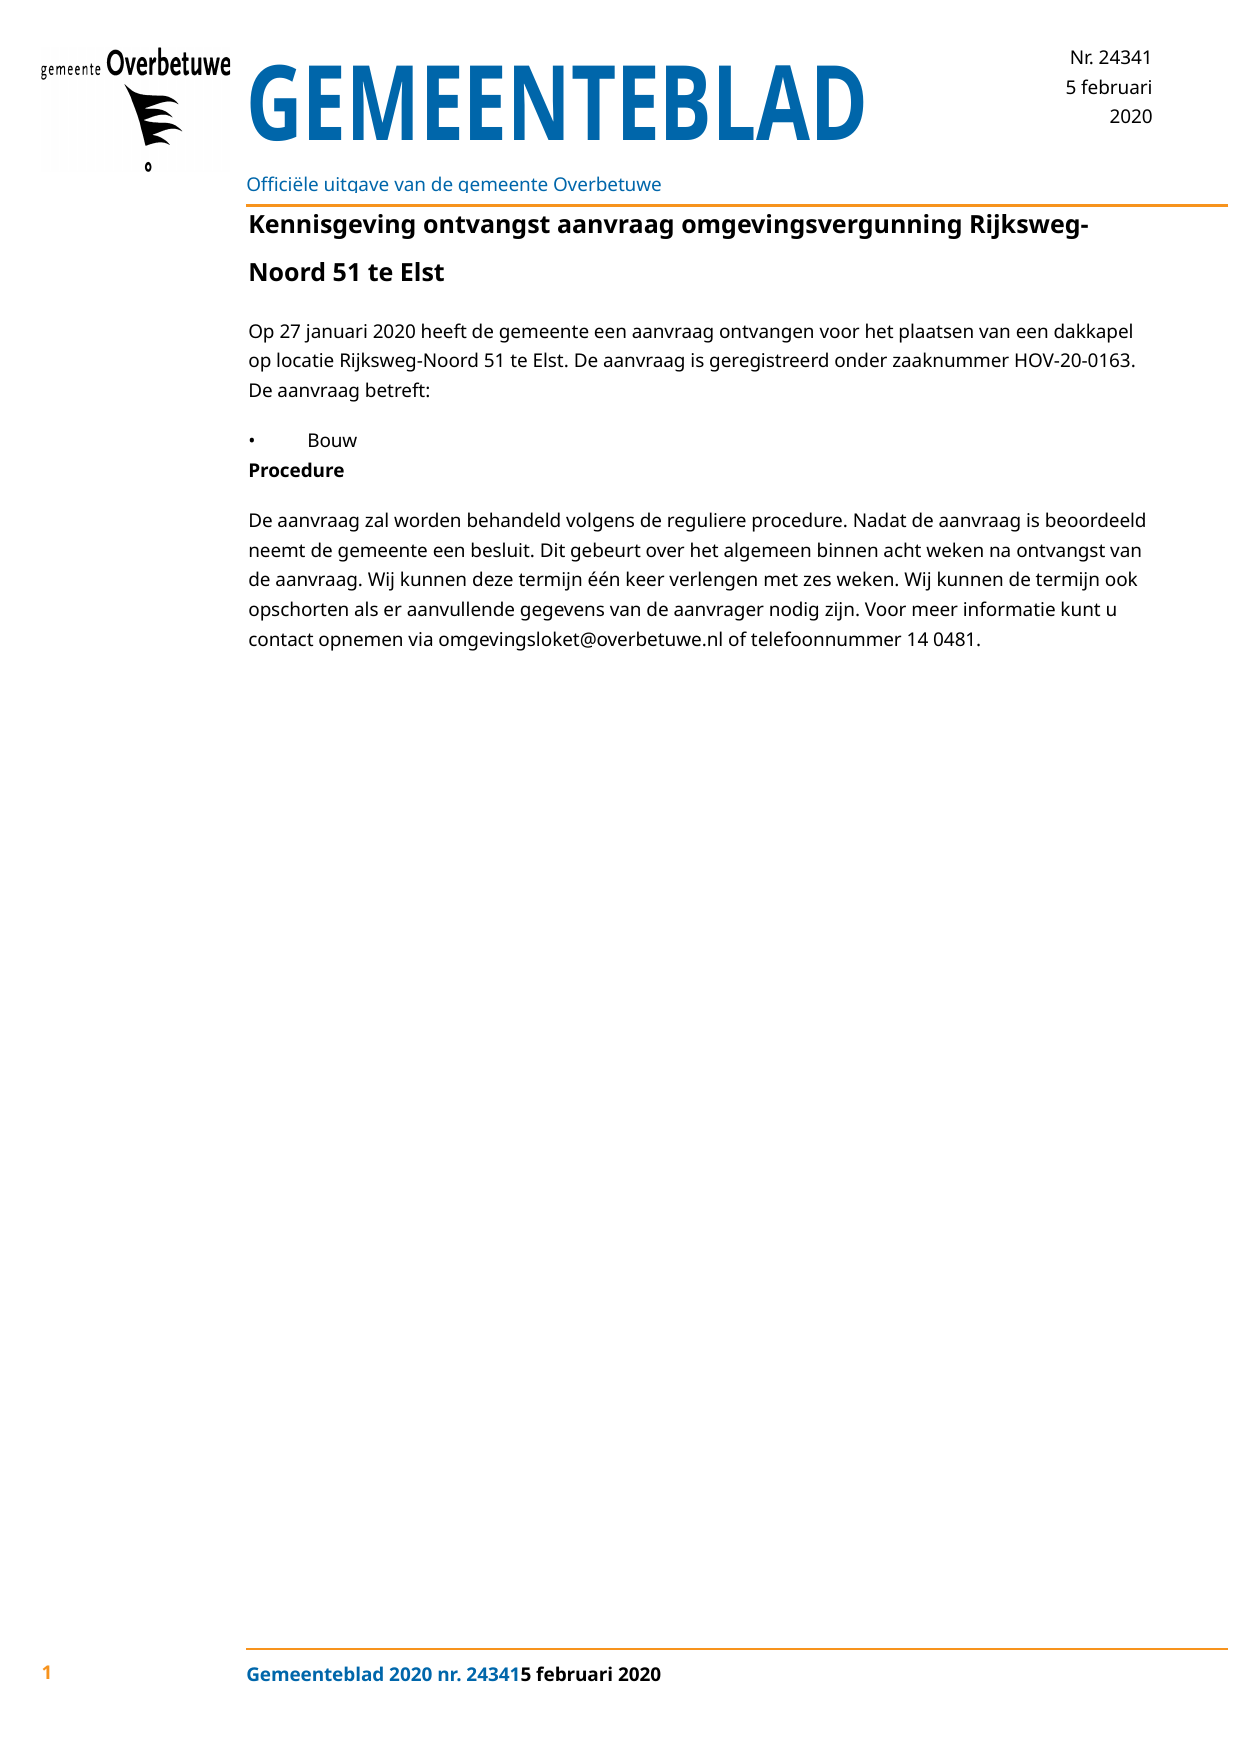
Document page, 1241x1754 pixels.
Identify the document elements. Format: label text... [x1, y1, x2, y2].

text De aanvraag zal worden behandeld volgens de reguliere procedure. Nadat de aanvraag is beoordeeld neemt de gemeente een besluit. Dit gebeurt over het algemeen binnen acht weken na ontvangst van de aanvraag. Wij kunnen deze termijn één keer verlengen met zes weken. Wij kunnen de termijn ook opschorten als er aanvullende gegevens van de aanvrager nodig zijn. Voor meer informatie kunt u contact opnemen via omgevingsloket@overbetuwe.nl of telefoonnummer 14 0481. [248, 507, 1152, 652]
list Bouw [248, 427, 1152, 453]
text Kennisgeving ontvangst aanvraag omgevingsvergunning Rijksweg-Noord 51 te Elst [248, 207, 1152, 288]
text Op 27 januari 2020 heeft de gemeente een aanvraag ontvangen voor het plaatsen van een dakkapel op locatie Rijksweg-Noord 51 te Elst. De aanvraag is geregistreerd onder zaaknummer HOV-20-0163. De aanvraag betreft: [248, 318, 1152, 403]
text Procedure [248, 457, 1152, 483]
picture [41, 47, 231, 172]
